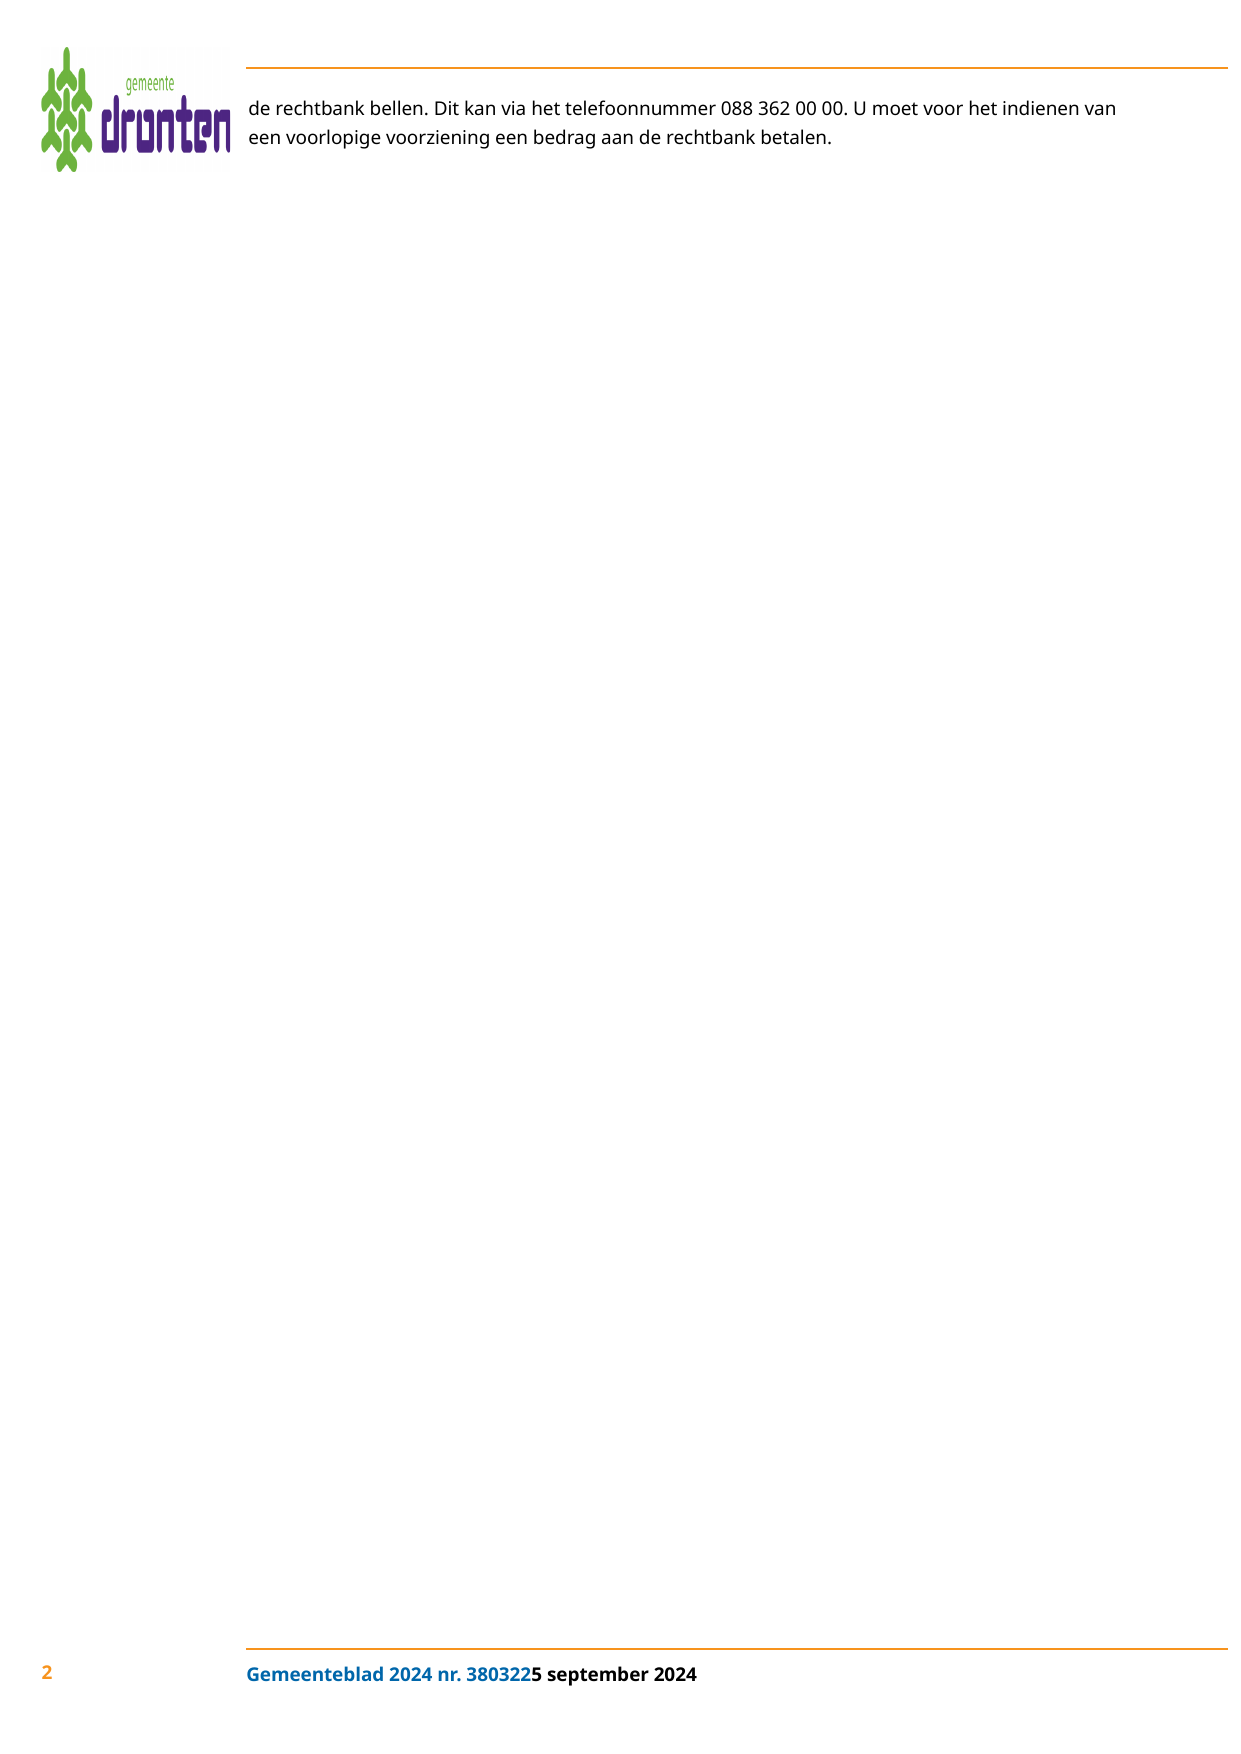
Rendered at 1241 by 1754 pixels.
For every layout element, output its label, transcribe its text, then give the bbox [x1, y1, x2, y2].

text de rechtbank bellen. Dit kan via het telefoonnummer 088 362 00 00. U moet voor het indienen van een voorlopige voorziening een bedrag aan de rechtbank betalen. [248, 95, 1152, 150]
picture [41, 47, 231, 172]
